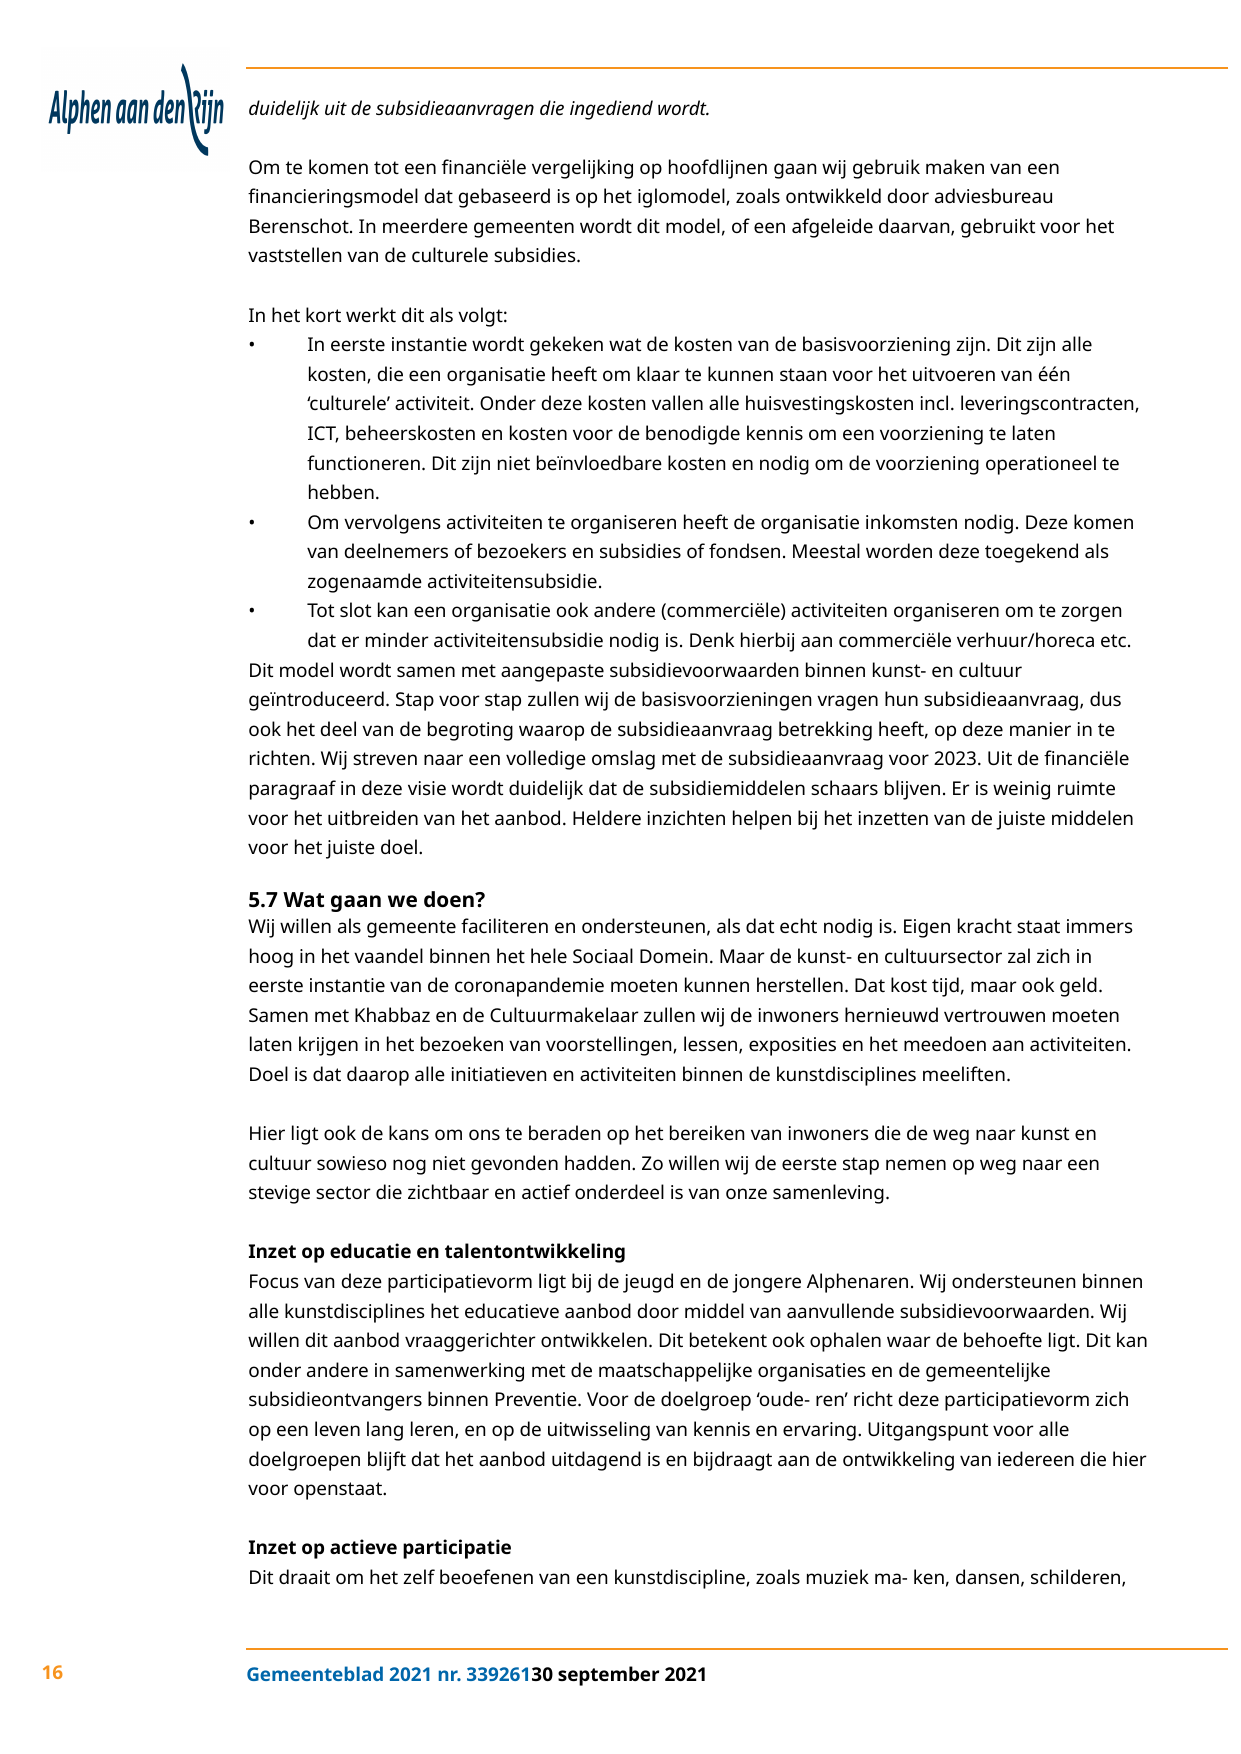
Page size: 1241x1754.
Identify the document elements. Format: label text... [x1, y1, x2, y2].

picture [41, 47, 231, 172]
text Focus van deze participatievorm ligt bij de jeugd en de jongere Alphenaren. Wij ondersteunen binnen alle kunstdisciplines het educatieve aanbod door middel van aanvullende subsidievoorwaarden. Wij willen dit aanbod vraaggerichter ontwikkelen. Dit betekent ook ophalen waar de behoefte ligt. Dit kan onder andere in samenwerking met de maatschappelijke organisaties en de gemeentelijke subsidieontvangers binnen Preventie. Voor de doelgroep ‘oude- ren’ richt deze participatievorm zich op een leven lang leren, en op de uitwisseling van kennis en ervaring. Uitgangspunt voor alle doelgroepen blijft dat het aanbod uitdagend is en bijdraagt aan de ontwikkeling van iedereen die hier voor openstaat. [248, 1268, 1152, 1501]
text Dit draait om het zelf beoefenen van een kunstdiscipline, zoals muziek ma- ken, dansen, schilderen, [248, 1564, 1152, 1590]
text Inzet op actieve participatie [248, 1534, 1152, 1560]
list In eerste instantie wordt gekeken wat de kosten van de basisvoorziening zijn. Dit zijn alle kosten, die een organisatie heeft om klaar te kunnen staan voor het uitvoeren van één ‘culturele’ activiteit. Onder deze kosten vallen alle huisvestingskosten incl. leveringscontracten, ICT, beheerskosten en kosten voor de benodigde kennis om een voorziening te laten functioneren. Dit zijn niet beïnvloedbare kosten en nodig om de voorziening operationeel te hebben. [248, 331, 1152, 505]
text duidelijk uit de subsidieaanvragen die ingediend wordt. [248, 95, 1152, 121]
text Hier ligt ook de kans om ons te beraden op het bereiken van inwoners die de weg naar kunst en cultuur sowieso nog niet gevonden hadden. Zo willen wij de eerste stap nemen op weg naar een stevige sector die zichtbaar en actief onderdeel is van onze samenleving. [248, 1120, 1152, 1205]
list Om vervolgens activiteiten te organiseren heeft de organisatie inkomsten nodig. Deze komen van deelnemers of bezoekers en subsidies of fondsen. Meestal worden deze toegekend als zogenaamde activiteitensubsidie. [248, 509, 1152, 594]
text Om te komen tot een financiële vergelijking op hoofdlijnen gaan wij gebruik maken van een financieringsmodel dat gebaseerd is op het iglomodel, zoals ontwikkeld door adviesbureau Berenschot. In meerdere gemeenten wordt dit model, of een afgeleide daarvan, gebruikt voor het vaststellen van de culturele subsidies. [248, 154, 1152, 268]
text In het kort werkt dit als volgt: [248, 302, 1152, 328]
text 5.7 Wat gaan we doen? [248, 885, 1152, 913]
text Wij willen als gemeente faciliteren en ondersteunen, als dat echt nodig is. Eigen kracht staat immers hoog in het vaandel binnen het hele Sociaal Domein. Maar de kunst- en cultuursector zal zich in eerste instantie van de coronapandemie moeten kunnen herstellen. Dat kost tijd, maar ook geld. Samen met Khabbaz en de Cultuurmakelaar zullen wij de inwoners hernieuwd vertrouwen moeten laten krijgen in het bezoeken van voorstellingen, lessen, exposities en het meedoen aan activiteiten. Doel is dat daarop alle initiatieven en activiteiten binnen de kunstdisciplines meeliften. [248, 913, 1152, 1087]
list Tot slot kan een organisatie ook andere (commerciële) activiteiten organiseren om te zorgen dat er minder activiteitensubsidie nodig is. Denk hierbij aan commerciële verhuur/horeca etc. [248, 598, 1152, 653]
text Inzet op educatie en talentontwikkeling [248, 1239, 1152, 1264]
text Dit model wordt samen met aangepaste subsidievoorwaarden binnen kunst- en cultuur geïntroduceerd. Stap voor stap zullen wij de basisvoorzieningen vragen hun subsidieaanvraag, dus ook het deel van de begroting waarop de subsidieaanvraag betrekking heeft, op deze manier in te richten. Wij streven naar een volledige omslag met de subsidieaanvraag voor 2023. Uit de financiële paragraaf in deze visie wordt duidelijk dat de subsidiemiddelen schaars blijven. Er is weinig ruimte voor het uitbreiden van het aanbod. Heldere inzichten helpen bij het inzetten van de juiste middelen voor het juiste doel. [248, 657, 1152, 860]
